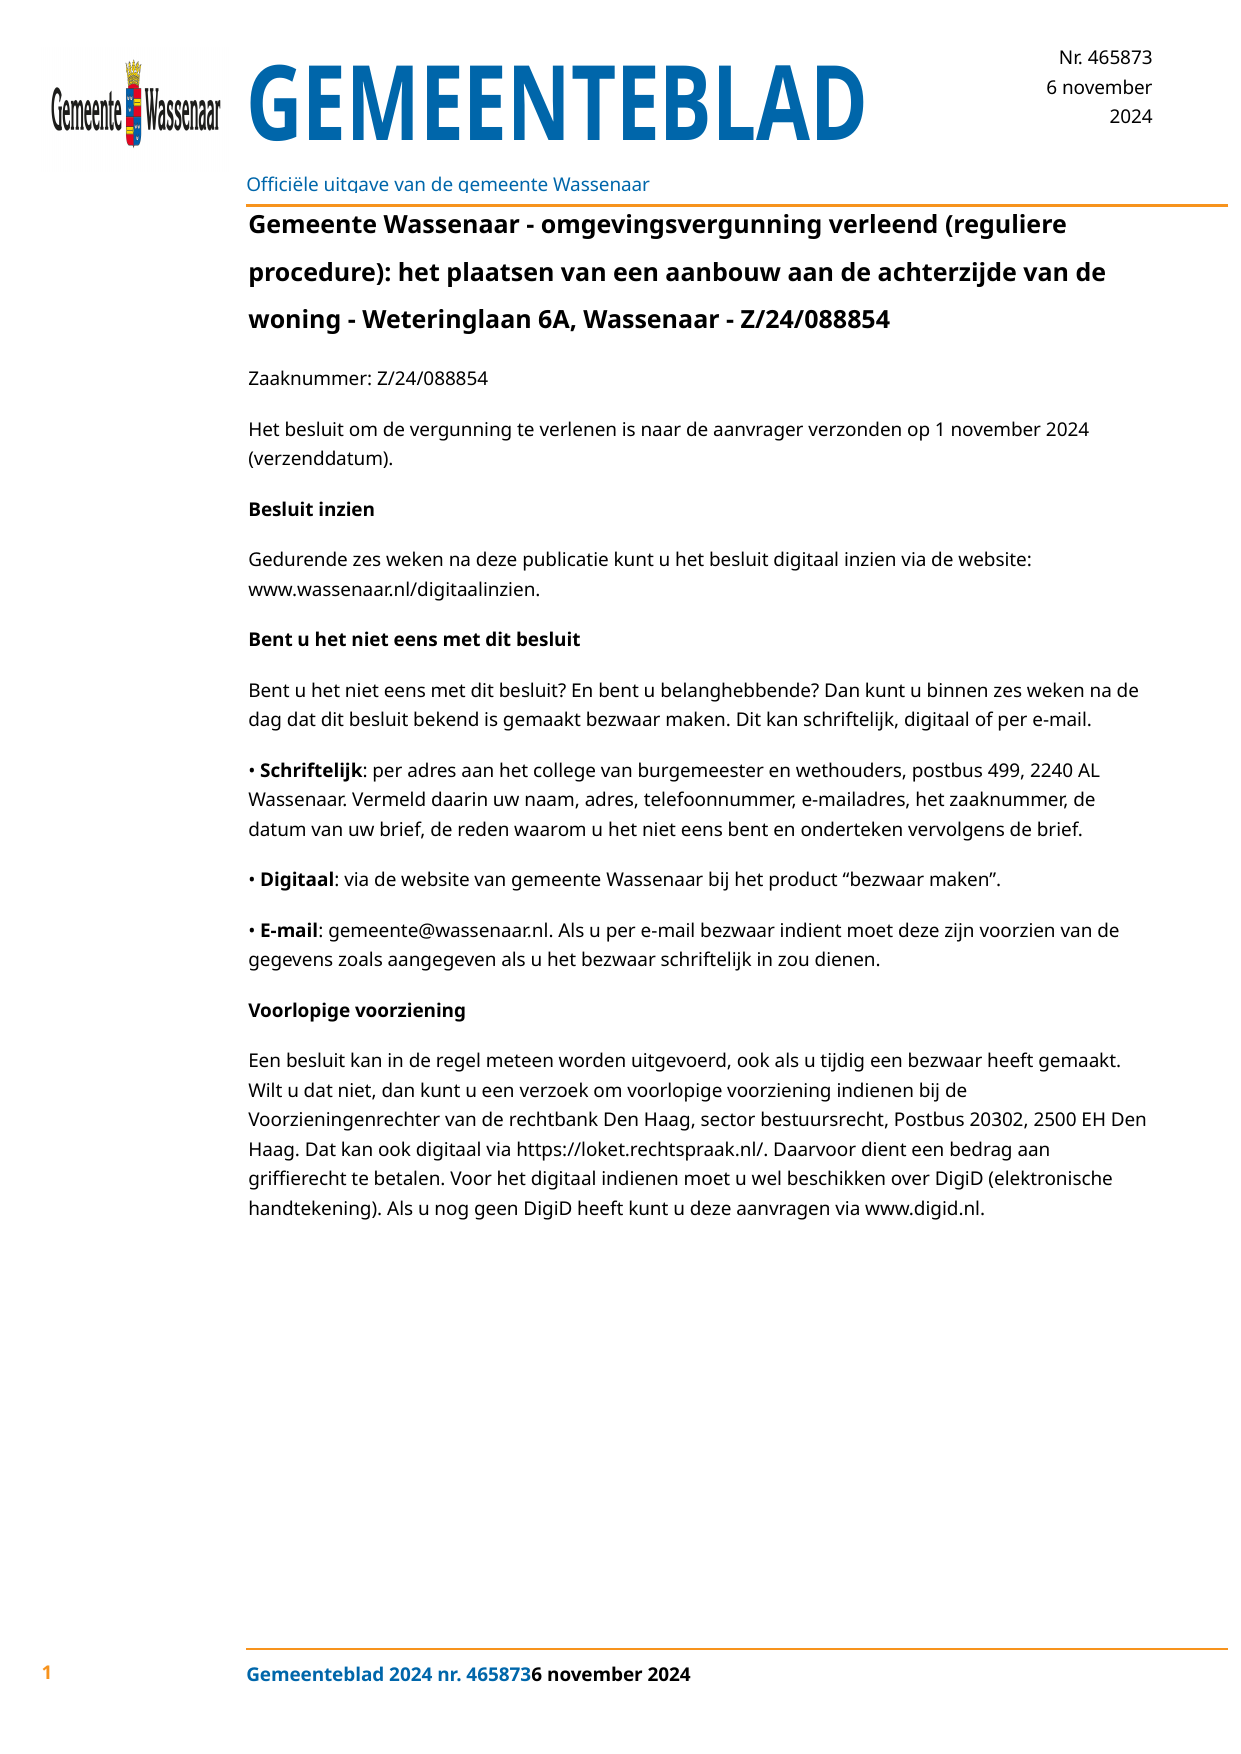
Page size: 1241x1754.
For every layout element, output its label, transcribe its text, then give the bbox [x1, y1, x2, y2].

text • Digitaal: via de website van gemeente Wassenaar bij het product “bezwaar maken”. [248, 866, 1152, 892]
text Bent u het niet eens met dit besluit [248, 626, 1152, 652]
text • Schriftelijk: per adres aan het college van burgemeester en wethouders, postbus 499, 2240 AL Wassenaar. Vermeld daarin uw naam, adres, telefoonnummer, e-mailadres, het zaaknummer, de datum van uw brief, de reden waarom u het niet eens bent en onderteken vervolgens de brief. [248, 757, 1152, 842]
text Besluit inzien [248, 496, 1152, 522]
text • E-mail: gemeente@wassenaar.nl. Als u per e-mail bezwaar indient moet deze zijn voorzien van de gegevens zoals aangegeven als u het bezwaar schriftelijk in zou dienen. [248, 917, 1152, 972]
text Gedurende zes weken na deze publicatie kunt u het besluit digitaal inzien via de website: www.wassenaar.nl/digitaalinzien. [248, 546, 1152, 602]
text Bent u het niet eens met dit besluit? En bent u belanghebbende? Dan kunt u binnen zes weken na de dag dat dit besluit bekend is gemaakt bezwaar maken. Dit kan schriftelijk, digitaal of per e-mail. [248, 677, 1152, 732]
text Voorlopige voorziening [248, 997, 1152, 1022]
picture [41, 47, 231, 172]
text Een besluit kan in de regel meteen worden uitgevoerd, ook als u tijdig een bezwaar heeft gemaakt. Wilt u dat niet, dan kunt u een verzoek om voorlopige voorziening indienen bij de Voorzieningenrechter van de rechtbank Den Haag, sector bestuursrecht, Postbus 20302, 2500 EH Den Haag. Dat kan ook digitaal via https://loket.rechtspraak.nl/. Daarvoor dient een bedrag aan griffierecht te betalen. Voor het digitaal indienen moet u wel beschikken over DigiD (elektronische handtekening). Als u nog geen DigiD heeft kunt u deze aanvragen via www.digid.nl. [248, 1047, 1152, 1221]
text Gemeente Wassenaar - omgevingsvergunning verleend (reguliere procedure): het plaatsen van een aanbouw aan de achterzijde van de woning - Weteringlaan 6A, Wassenaar - Z/24/088854 [248, 207, 1152, 336]
text Het besluit om de vergunning te verlenen is naar de aanvrager verzonden op 1 november 2024 (verzenddatum). [248, 416, 1152, 471]
text Zaaknummer: Z/24/088854 [248, 366, 1152, 391]
